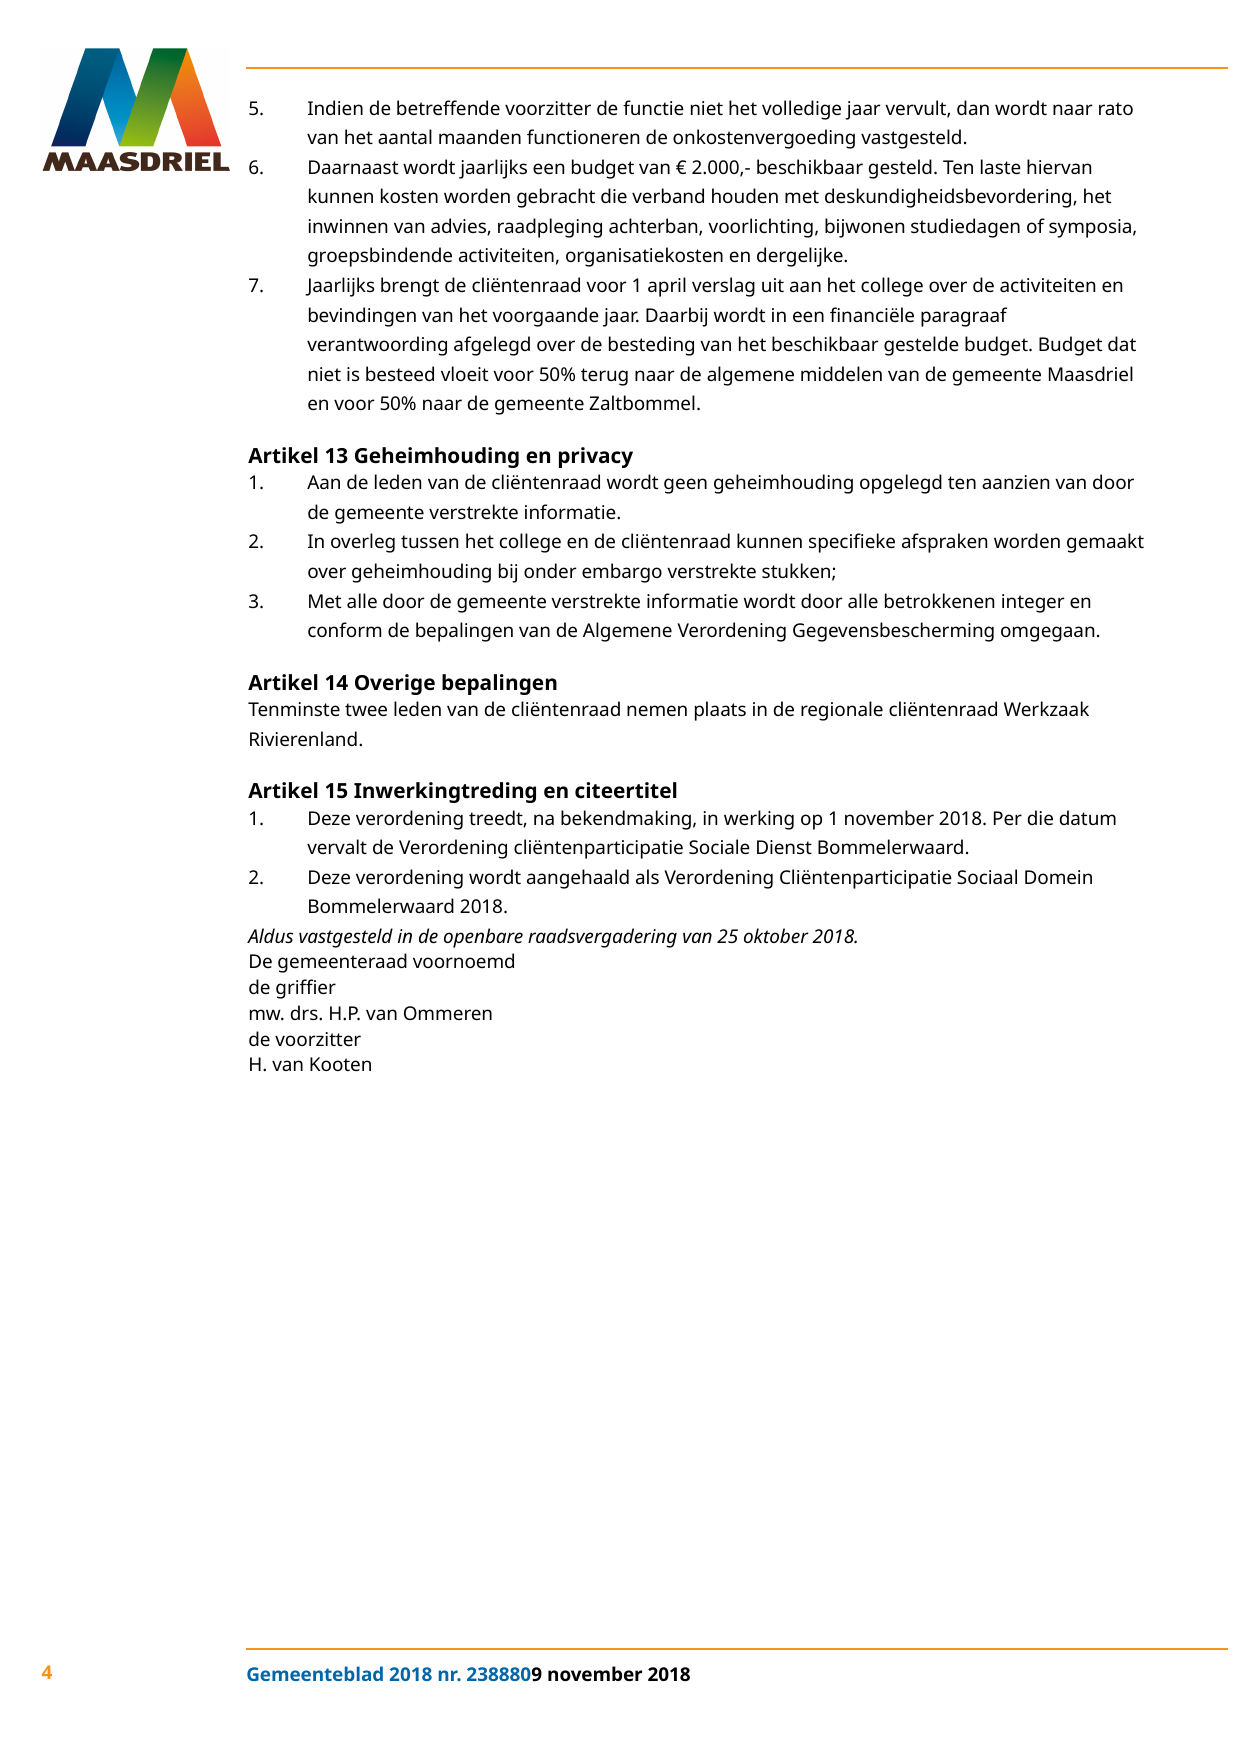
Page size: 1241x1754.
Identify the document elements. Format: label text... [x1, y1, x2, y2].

text H. van Kooten [248, 1052, 1152, 1077]
list Deze verordening wordt aangehaald als Verordening Cliëntenparticipatie Sociaal Domein Bommelerwaard 2018. [248, 864, 1152, 919]
text mw. drs. H.P. van Ommeren [248, 1000, 1152, 1026]
list Aan de leden van de cliëntenraad wordt geen geheimhouding opgelegd ten aanzien van door de gemeente verstrekte informatie. [248, 469, 1152, 525]
text De gemeenteraad voornoemd [248, 949, 1152, 974]
list Met alle door de gemeente verstrekte informatie wordt door alle betrokkenen integer en conform de bepalingen van de Algemene Verordening Gegevensbescherming omgegaan. [248, 588, 1152, 643]
text de voorzitter [248, 1026, 1152, 1052]
text Artikel 15 Inwerkingtreding en citeertitel [248, 776, 1152, 805]
text Tenminste twee leden van de cliëntenraad nemen plaats in de regionale cliëntenraad Werkzaak Rivierenland. [248, 696, 1152, 752]
list Daarnaast wordt jaarlijks een budget van € 2.000,- beschikbaar gesteld. Ten laste hiervan kunnen kosten worden gebracht die verband houden met deskundigheidsbevordering, het inwinnen van advies, raadpleging achterban, voorlichting, bijwonen studiedagen of symposia, groepsbindende activiteiten, organisatiekosten en dergelijke. [248, 154, 1152, 268]
text de griffier [248, 974, 1152, 1000]
text Artikel 13 Geheimhouding en privacy [248, 441, 1152, 469]
list In overleg tussen het college en de cliëntenraad kunnen specifieke afspraken worden gemaakt over geheimhouding bij onder embargo verstrekte stukken; [248, 529, 1152, 584]
list Jaarlijks brengt de cliëntenraad voor 1 april verslag uit aan het college over de activiteiten en bevindingen van het voorgaande jaar. Daarbij wordt in een financiële paragraaf verantwoording afgelegd over de besteding van het beschikbaar gestelde budget. Budget dat niet is besteed vloeit voor 50% terug naar de algemene middelen van de gemeente Maasdriel en voor 50% naar de gemeente Zaltbommel. [248, 272, 1152, 416]
list Indien de betreffende voorzitter de functie niet het volledige jaar vervult, dan wordt naar rato van het aantal maanden functioneren de onkostenvergoeding vastgesteld. [248, 95, 1152, 150]
picture [41, 47, 231, 172]
text Artikel 14 Overige bepalingen [248, 668, 1152, 696]
text Aldus vastgesteld in de openbare raadsvergadering van 25 oktober 2018. [248, 923, 1152, 949]
list Deze verordening treedt, na bekendmaking, in werking op 1 november 2018. Per die datum vervalt de Verordening cliëntenparticipatie Sociale Dienst Bommelerwaard. [248, 805, 1152, 860]
